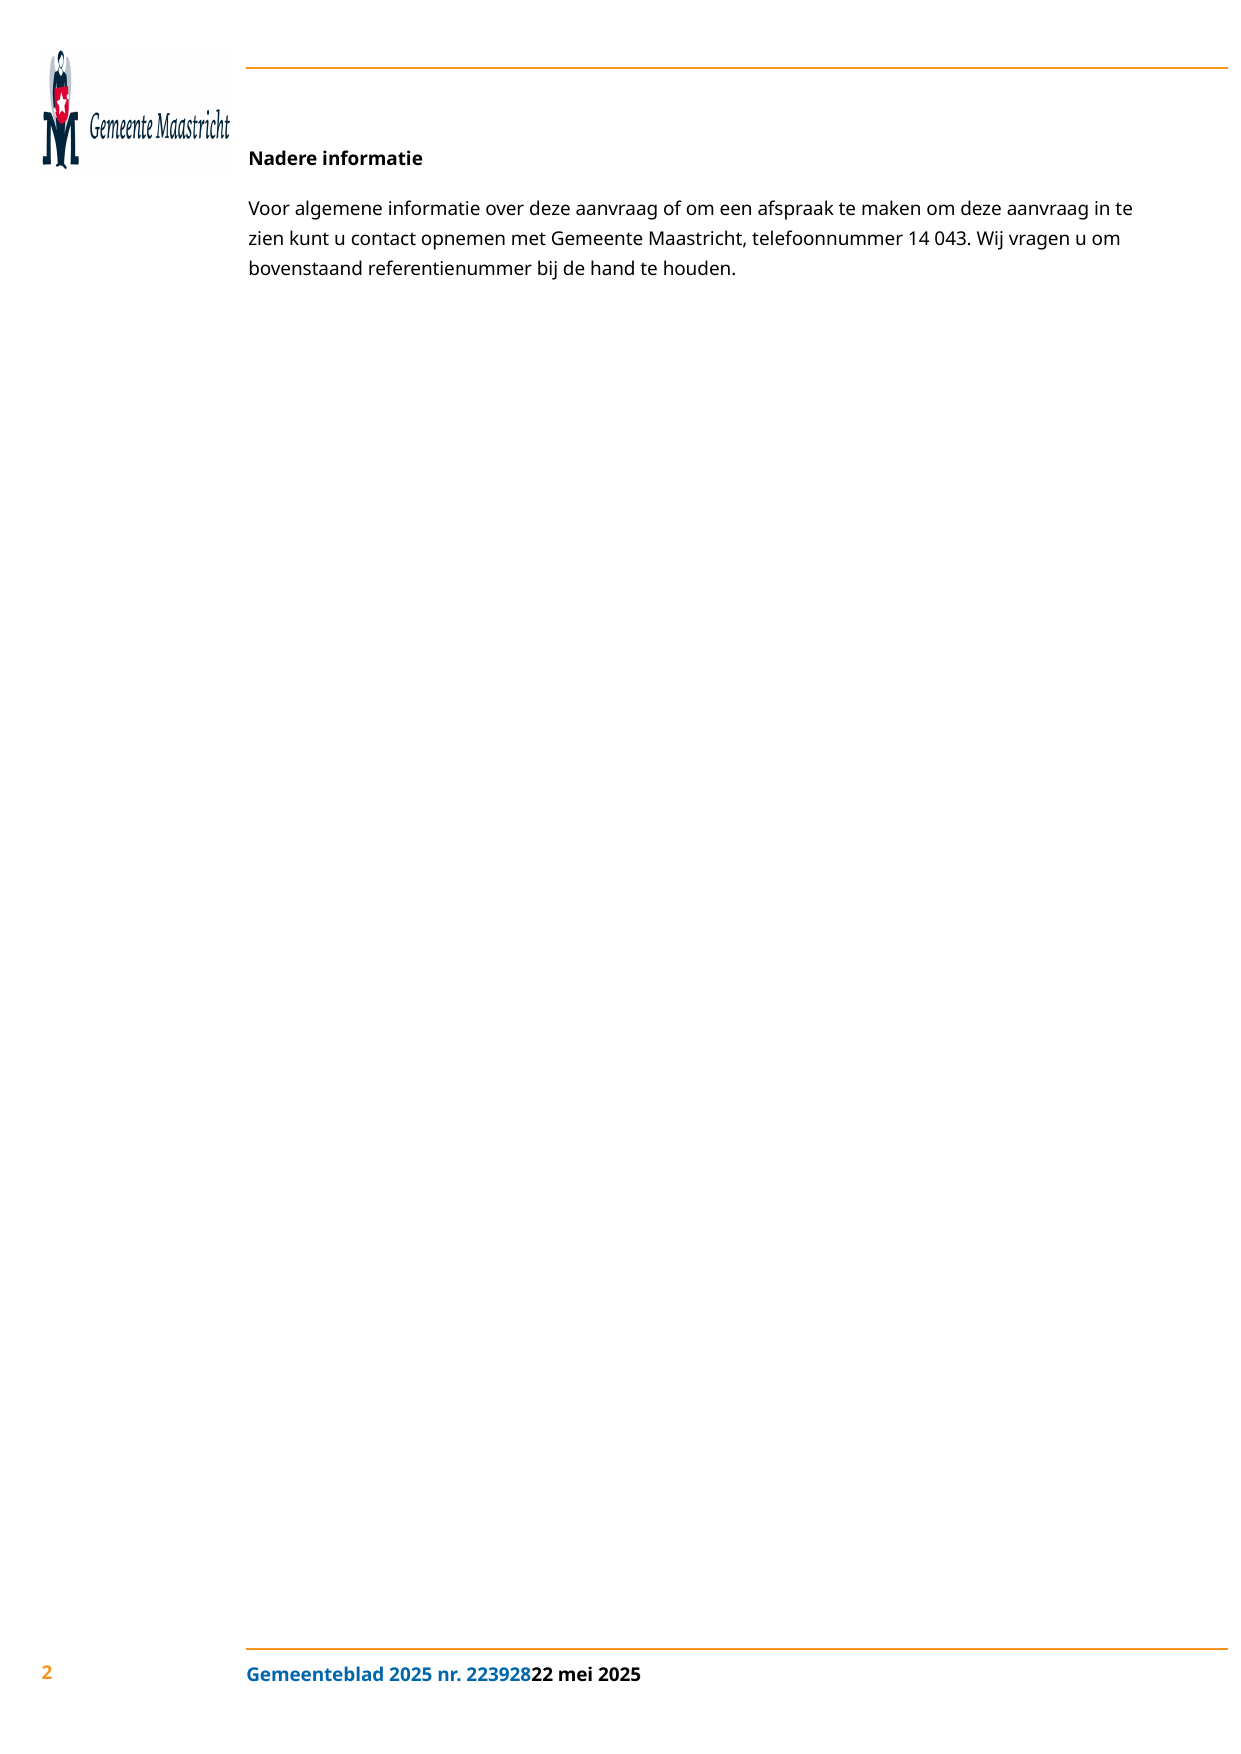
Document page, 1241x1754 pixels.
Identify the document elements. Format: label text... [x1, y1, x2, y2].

picture [41, 47, 231, 172]
text Voor algemene informatie over deze aanvraag of om een afspraak te maken om deze aanvraag in te zien kunt u contact opnemen met Gemeente Maastricht, telefoonnummer 14 043. Wij vragen u om bovenstaand referentienummer bij de hand te houden. [248, 196, 1152, 281]
text Nadere informatie [248, 145, 1152, 171]
